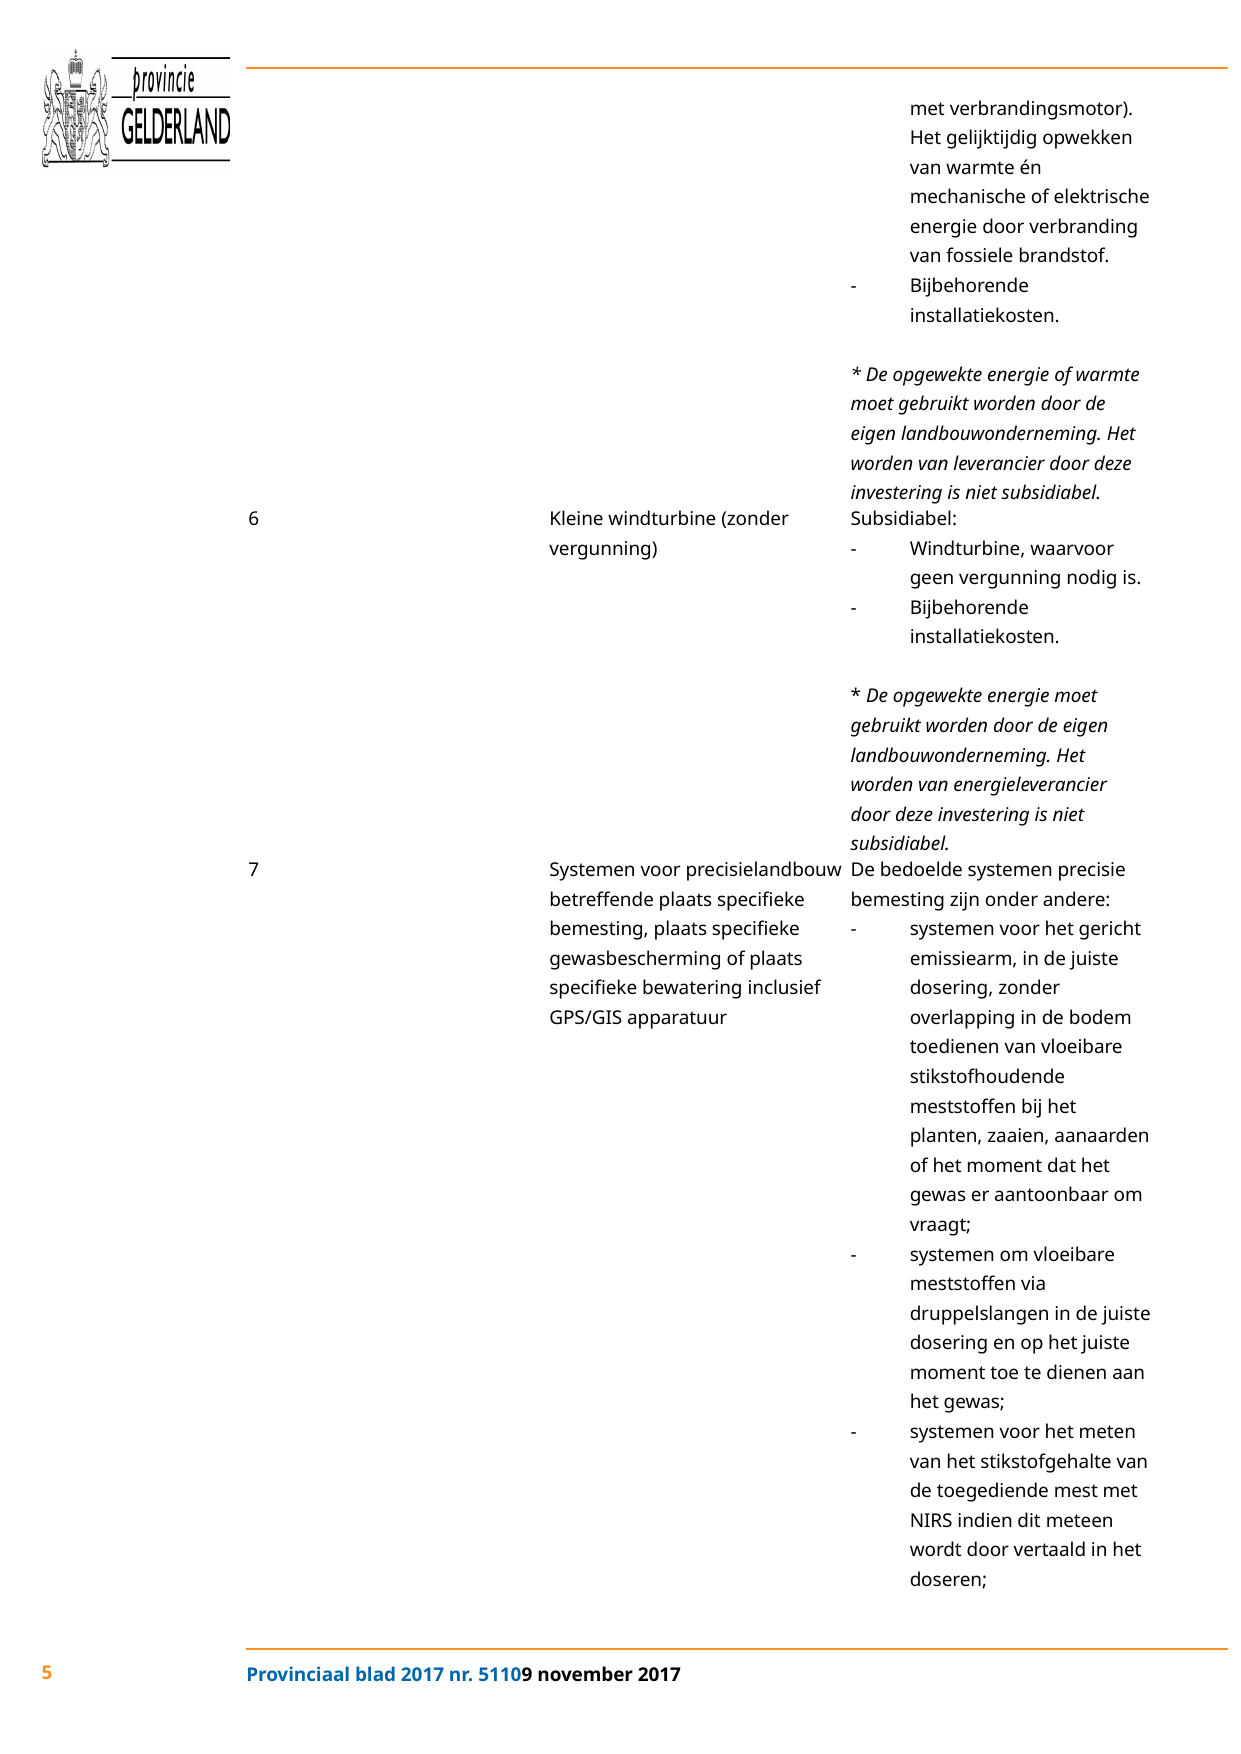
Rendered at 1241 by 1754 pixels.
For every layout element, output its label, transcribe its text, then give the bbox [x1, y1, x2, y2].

table_cell met verbrandingsmotor). Het gelijktijdig opwekken van warmte én mechanische of elektrische energie door verbranding van fossiele brandstof. Bijbehorende installatiekosten. * De opgewekte energie of warmte moet gebruikt worden door de eigen landbouwonderneming. Het worden van leverancier door deze investering is niet subsidiabel. [850, 95, 1152, 505]
table_cell [549, 95, 850, 505]
picture [41, 47, 231, 172]
table_cell 7 [248, 856, 549, 1592]
table_cell Subsidiabel: Windturbine, waarvoor geen vergunning nodig is. Bijbehorende installatiekosten. * De opgewekte energie moet gebruikt worden door de eigen landbouwonderneming. Het worden van energieleverancier door deze investering is niet subsidiabel. [850, 505, 1152, 856]
table_cell 6 [248, 505, 549, 856]
table_cell De bedoelde systemen precisie bemesting zijn onder andere: systemen voor het gericht emissiearm, in de juiste dosering, zonder overlapping in de bodem toedienen van vloeibare stikstofhoudende meststoffen bij het planten, zaaien, aanaarden of het moment dat het gewas er aantoonbaar om vraagt; systemen om vloeibare meststoffen via druppelslangen in de juiste dosering en op het juiste moment toe te dienen aan het gewas; systemen voor het meten van het stikstofgehalte van de toegediende mest met NIRS indien dit meteen wordt door vertaald in het doseren; [850, 856, 1152, 1592]
table_cell Kleine windturbine (zonder vergunning) [549, 505, 850, 856]
table_cell [248, 95, 549, 505]
table_cell Systemen voor precisielandbouw betreffende plaats specifieke bemesting, plaats specifieke gewasbescherming of plaats specifieke bewatering inclusief GPS/GIS apparatuur [549, 856, 850, 1592]
